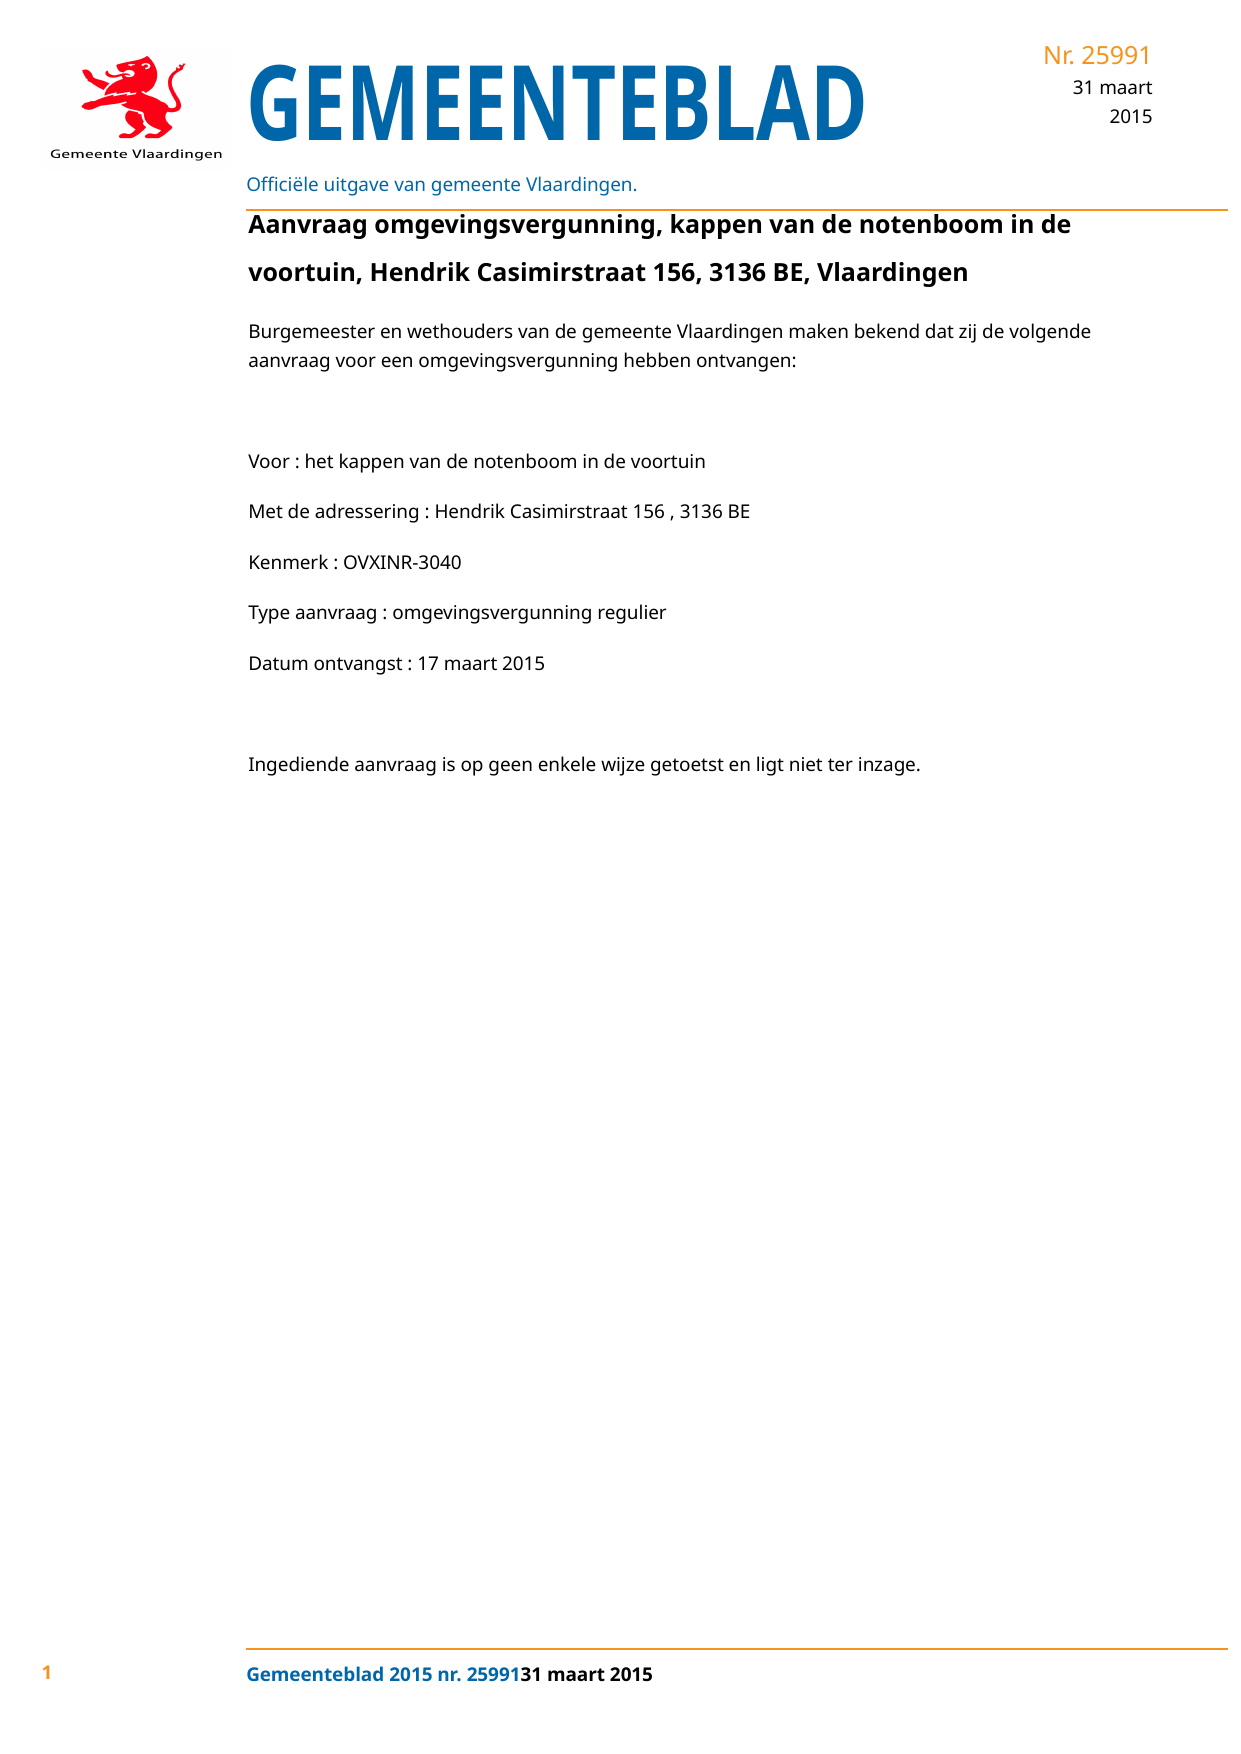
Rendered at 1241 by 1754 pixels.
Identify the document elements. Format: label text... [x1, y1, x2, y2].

text Aanvraag omgevingsvergunning, kappen van de notenboom in de voortuin, Hendrik Casimirstraat 156, 3136 BE, Vlaardingen [248, 211, 1152, 288]
text Datum ontvangst : 17 maart 2015 [248, 650, 1152, 676]
picture [41, 47, 231, 172]
text Met de adressering : Hendrik Casimirstraat 156 , 3136 BE [248, 499, 1152, 524]
text Ingediende aanvraag is op geen enkele wijze getoetst en ligt niet ter inzage. [248, 751, 1152, 777]
text Voor : het kappen van de notenboom in de voortuin [248, 448, 1152, 474]
text Kenmerk : OVXINR-3040 [248, 549, 1152, 575]
text Type aanvraag : omgevingsvergunning regulier [248, 599, 1152, 625]
text Burgemeester en wethouders van de gemeente Vlaardingen maken bekend dat zij de volgende aanvraag voor een omgevingsvergunning hebben ontvangen: [248, 318, 1152, 373]
